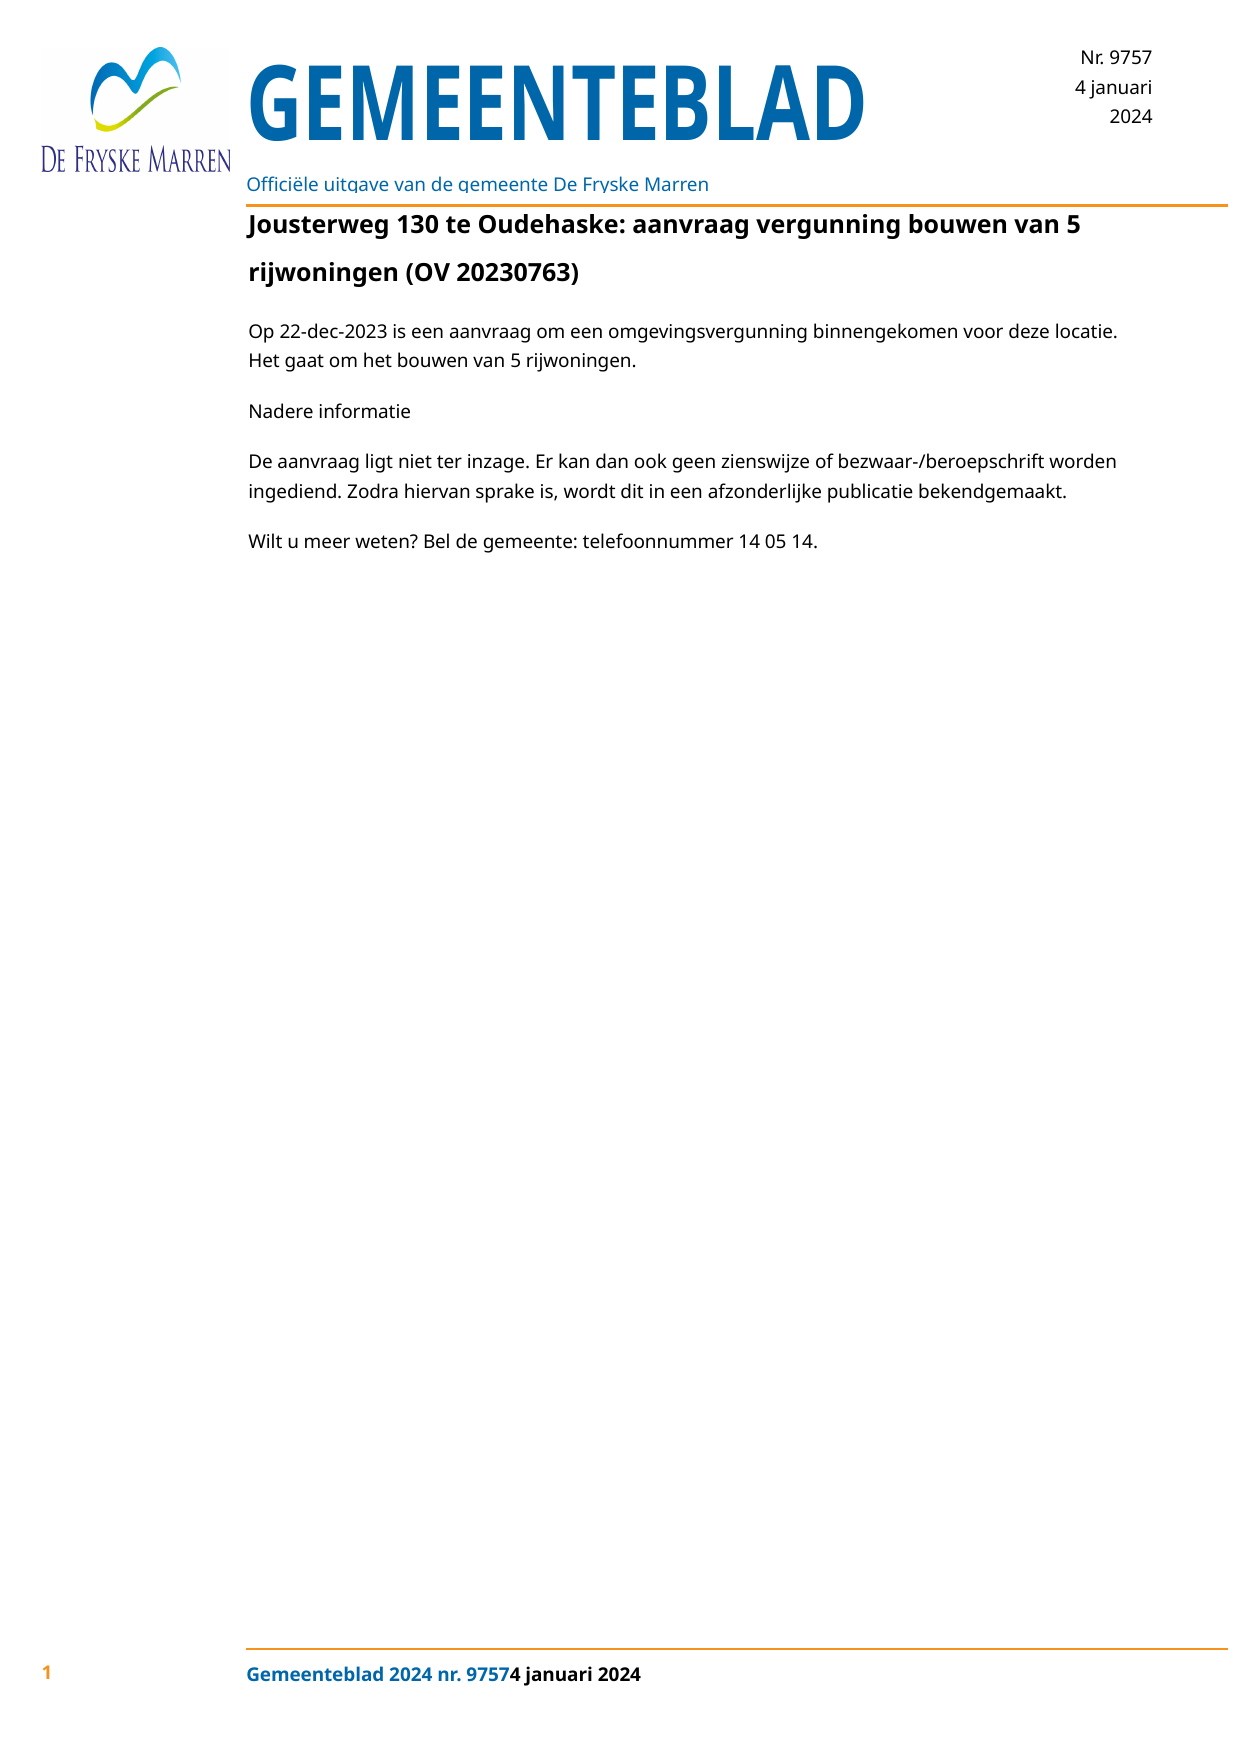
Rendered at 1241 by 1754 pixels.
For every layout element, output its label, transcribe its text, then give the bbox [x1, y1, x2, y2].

text Wilt u meer weten? Bel de gemeente: telefoonnummer 14 05 14. [248, 528, 1152, 554]
text Op 22-dec-2023 is een aanvraag om een omgevingsvergunning binnengekomen voor deze locatie. Het gaat om het bouwen van 5 rijwoningen. [248, 318, 1152, 373]
picture [41, 47, 231, 172]
text Nadere informatie [248, 398, 1152, 424]
text Jousterweg 130 te Oudehaske: aanvraag vergunning bouwen van 5 rijwoningen (OV 20230763) [248, 207, 1152, 288]
text De aanvraag ligt niet ter inzage. Er kan dan ook geen zienswijze of bezwaar-/beroepschrift worden ingediend. Zodra hiervan sprake is, wordt dit in een afzonderlijke publicatie bekendgemaakt. [248, 448, 1152, 504]
